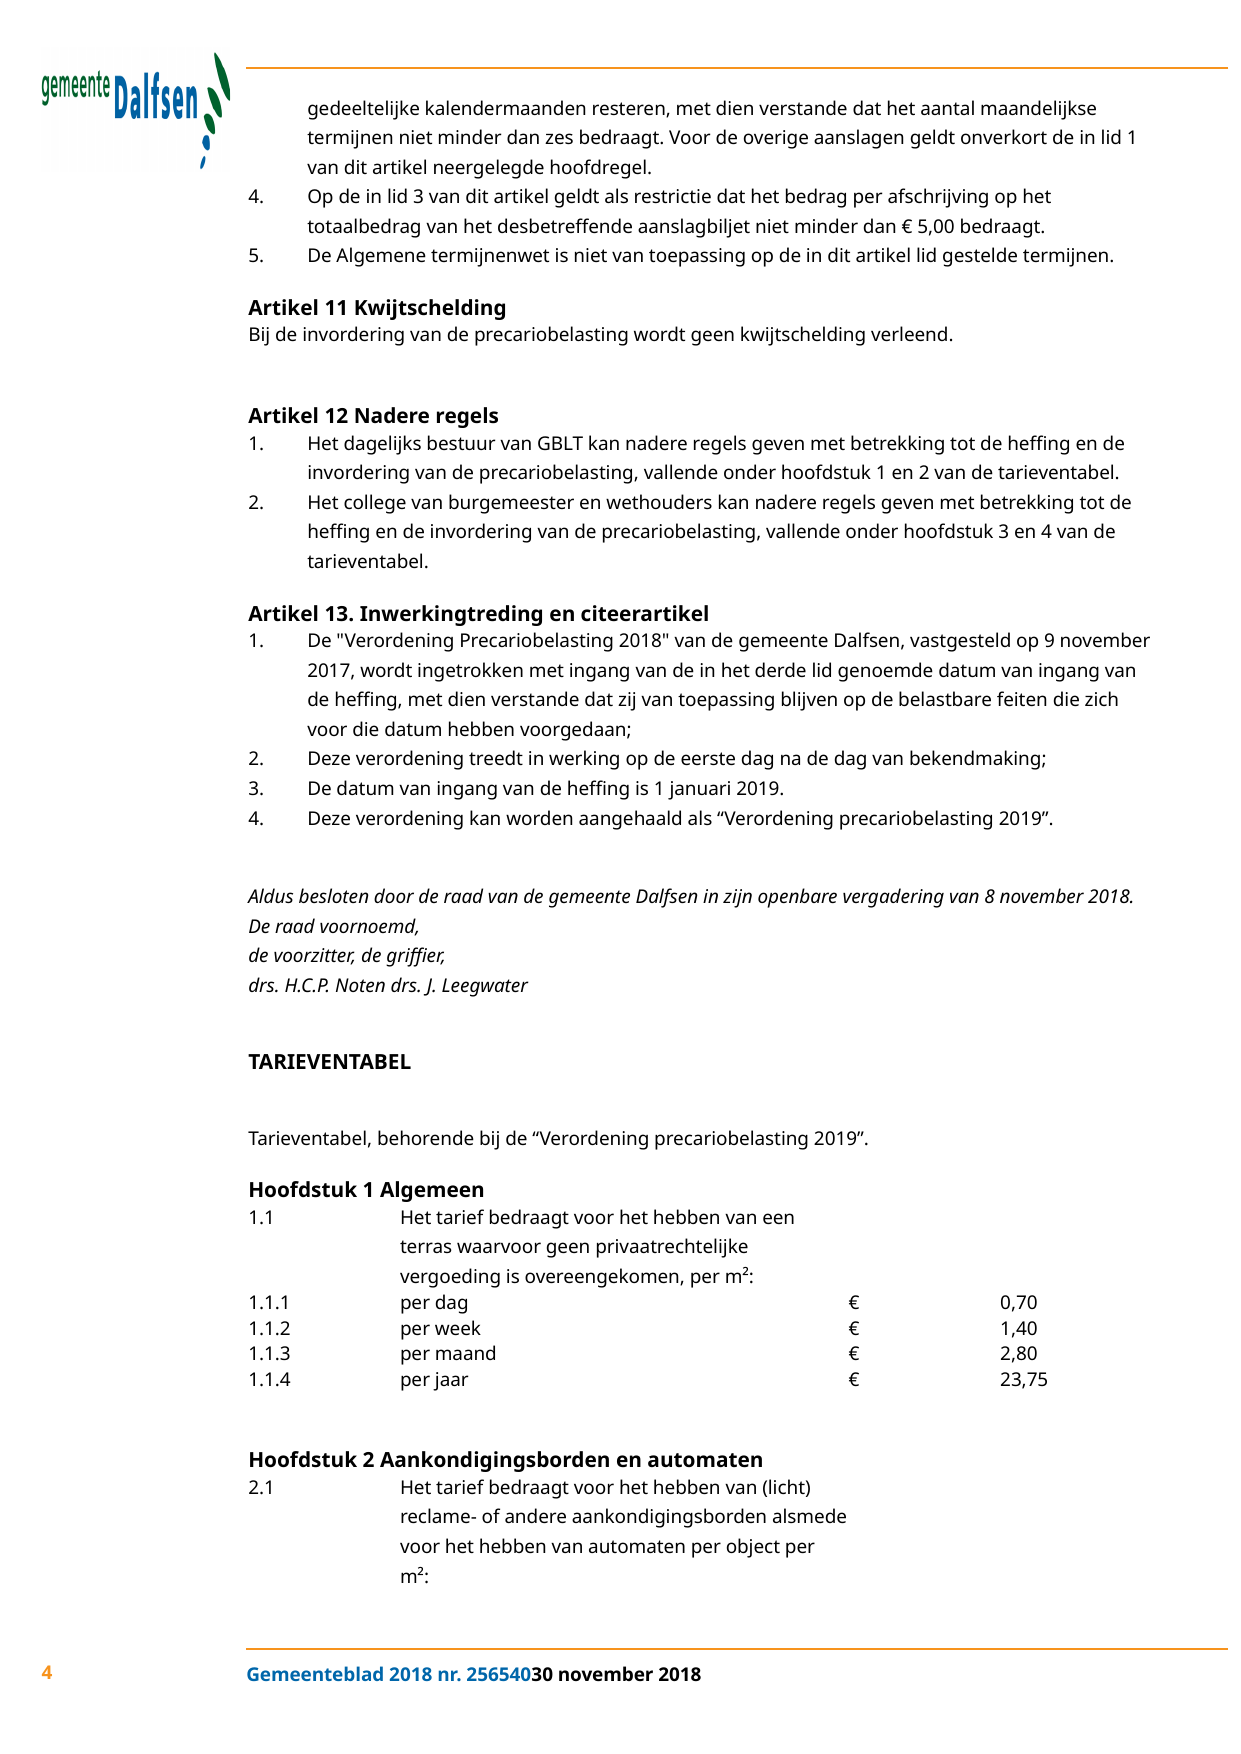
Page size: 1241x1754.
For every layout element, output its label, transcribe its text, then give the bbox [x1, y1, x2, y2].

list Het college van burgemeester en wethouders kan nadere regels geven met betrekking tot de heffing en de invordering van de precariobelasting, vallende onder hoofdstuk 3 en 4 van de tarieventabel. [248, 489, 1152, 574]
list gedeeltelijke kalendermaanden resteren, met dien verstande dat het aantal maandelijkse termijnen niet minder dan zes bedraagt. Voor de overige aanslagen geldt onverkort de in lid 1 van dit artikel neergelegde hoofdregel. [248, 95, 1152, 180]
table_cell € [848, 1341, 1000, 1366]
table_cell € [848, 1289, 1000, 1315]
list De Algemene termijnenwet is niet van toepassing op de in dit artikel lid gestelde termijnen. [248, 243, 1152, 268]
text Bij de invordering van de precariobelasting wordt geen kwijtschelding verleend. [248, 322, 1152, 347]
table_cell per maand [400, 1341, 848, 1366]
list Deze verordening treedt in werking op de eerste dag na de dag van bekendmaking; [248, 746, 1152, 771]
table_cell per dag [400, 1289, 848, 1315]
table_header [1000, 1204, 1152, 1289]
list Op de in lid 3 van dit artikel geldt als restrictie dat het bedrag per afschrijving op het totaalbedrag van het desbetreffende aanslagbiljet niet minder dan € 5,00 bedraagt. [248, 183, 1152, 239]
list Het dagelijks bestuur van GBLT kan nadere regels geven met betrekking tot de heffing en de invordering van de precariobelasting, vallende onder hoofdstuk 1 en 2 van de tarieventabel. [248, 430, 1152, 485]
table_cell € [848, 1315, 1000, 1341]
text Artikel 11 Kwijtschelding [248, 293, 1152, 322]
text TARIEVENTABEL [248, 1047, 1152, 1076]
table_header [848, 1474, 1000, 1589]
table_header 1.1 [248, 1204, 400, 1289]
list Deze verordening kan worden aangehaald als “Verordening precariobelasting 2019”. [248, 805, 1152, 830]
text Aldus besloten door de raad van de gemeente Dalfsen in zijn openbare vergadering van 8 november 2018. [248, 883, 1152, 909]
text drs. H.C.P. Noten drs. J. Leegwater [248, 972, 1152, 998]
table_cell 1.1.4 [248, 1366, 400, 1392]
text Hoofdstuk 1 Algemeen [248, 1176, 1152, 1204]
table_cell 0,70 [1000, 1289, 1152, 1315]
table_cell 1.1.1 [248, 1289, 400, 1315]
table_cell per jaar [400, 1366, 848, 1392]
table_header Het tarief bedraagt voor het hebben van een terras waarvoor geen privaatrechtelijke vergoeding is overeengekomen, per m²: [400, 1204, 848, 1289]
table_cell 2,80 [1000, 1341, 1152, 1366]
table_header [1000, 1474, 1152, 1589]
text Hoofdstuk 2 Aankondigingsborden en automaten [248, 1446, 1152, 1474]
table_cell 23,75 [1000, 1366, 1152, 1392]
text Artikel 12 Nadere regels [248, 402, 1152, 430]
text Artikel 13. Inwerkingtreding en citeerartikel [248, 599, 1152, 627]
table_header Het tarief bedraagt voor het hebben van (licht) reclame- of andere aankondigingsborden alsmede voor het hebben van automaten per object per m²: [400, 1474, 848, 1589]
table_cell 1,40 [1000, 1315, 1152, 1341]
table_cell € [848, 1366, 1000, 1392]
table_cell per week [400, 1315, 848, 1341]
text de voorzitter, de griffier, [248, 943, 1152, 968]
text Tarieventabel, behorende bij de “Verordening precariobelasting 2019”. [248, 1125, 1152, 1151]
text De raad voornoemd, [248, 913, 1152, 939]
table_cell 1.1.2 [248, 1315, 400, 1341]
table_cell 1.1.3 [248, 1341, 400, 1366]
table_header [848, 1204, 1000, 1289]
list De datum van ingang van de heffing is 1 januari 2019. [248, 775, 1152, 801]
table_header 2.1 [248, 1474, 400, 1589]
picture [41, 47, 231, 172]
list De "Verordening Precariobelasting 2018" van de gemeente Dalfsen, vastgesteld op 9 november 2017, wordt ingetrokken met ingang van de in het derde lid genoemde datum van ingang van de heffing, met dien verstande dat zij van toepassing blijven op de belastbare feiten die zich voor die datum hebben voorgedaan; [248, 627, 1152, 742]
